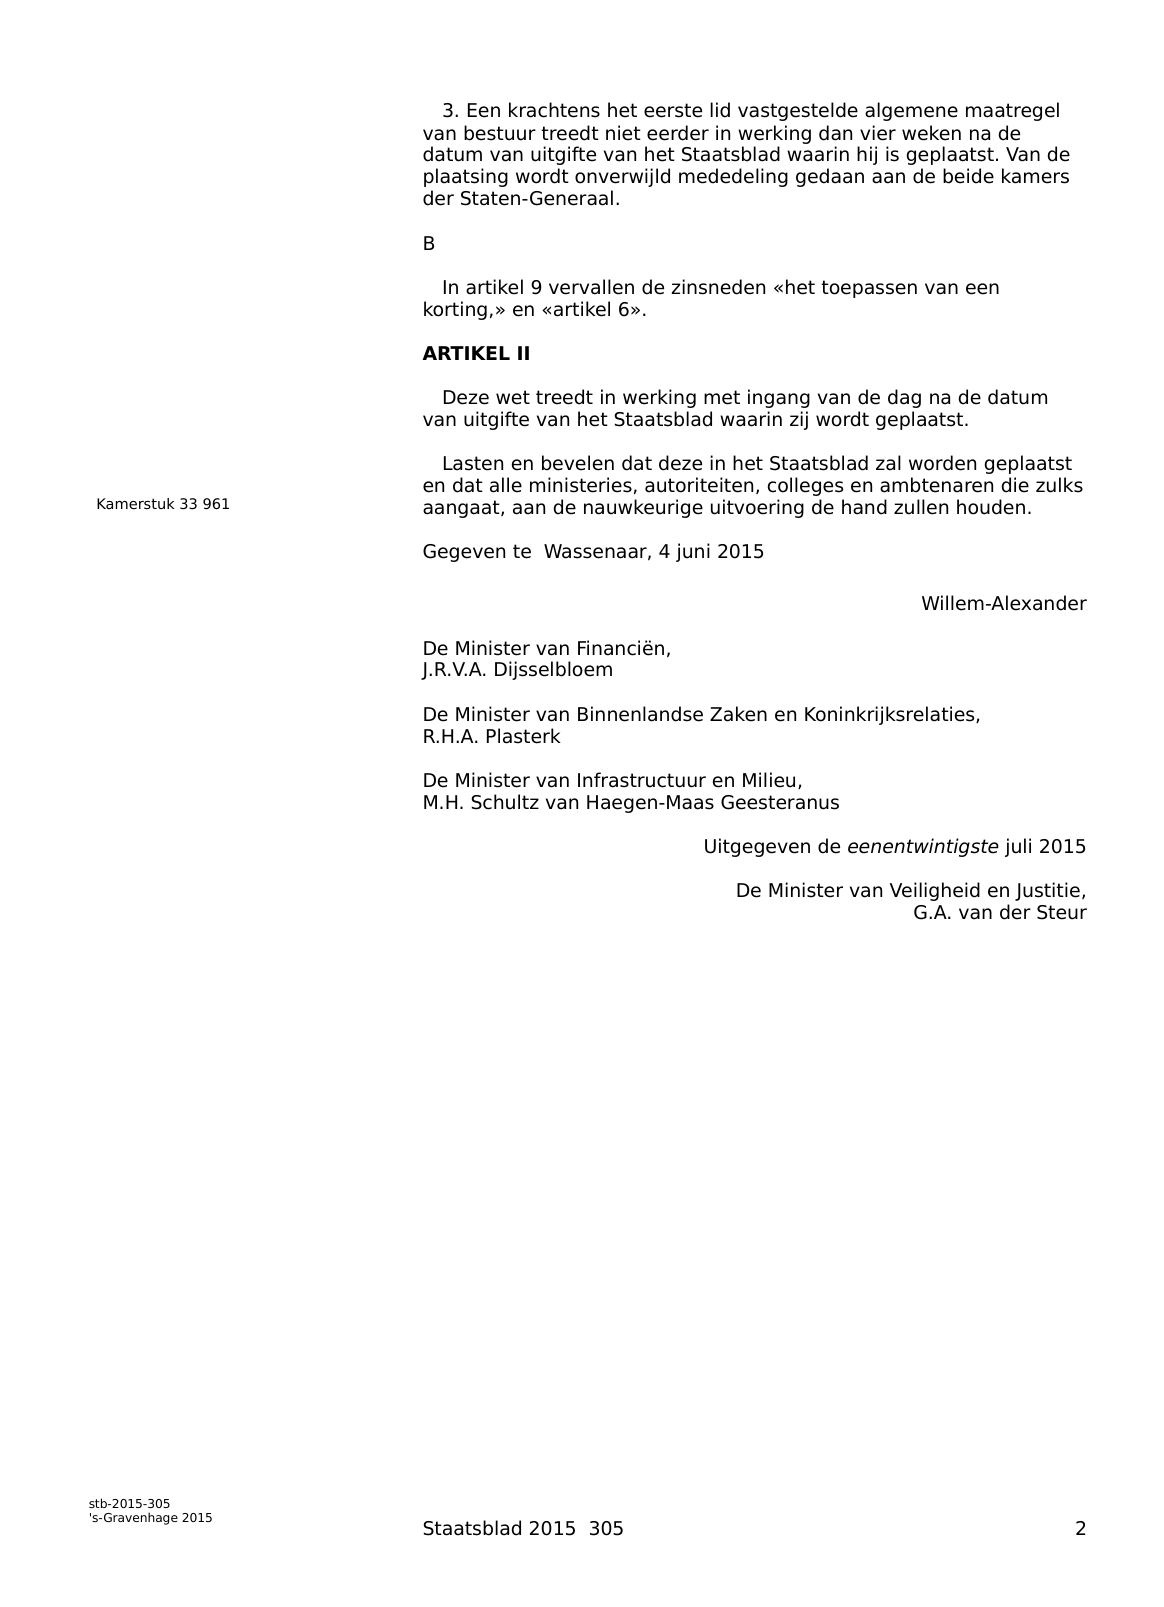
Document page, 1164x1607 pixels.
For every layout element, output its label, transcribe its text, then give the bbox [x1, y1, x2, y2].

text stb-2015-305 [88, 1497, 323, 1511]
subtitle ARTIKEL II [422, 343, 1087, 365]
text De Minister van Veiligheid en Justitie, G.A. van der Steur [422, 880, 1087, 924]
text Uitgegeven de eenentwintigste juli 2015 [422, 836, 1087, 858]
text De Minister van Financiën, J.R.V.A. Dijsselbloem [422, 637, 1087, 681]
text Deze wet treedt in werking met ingang van de dag na de datum van uitgifte van het Staatsblad waarin zij wordt geplaatst. [422, 387, 1087, 431]
text Lasten en bevelen dat deze in het Staatsblad zal worden geplaatst en dat alle ministeries, autoriteiten, colleges en ambtenaren die zulks aangaat, aan de nauwkeurige uitvoering de hand zullen houden. [422, 453, 1087, 519]
text Gegeven te Wassenaar, 4 juni 2015 [422, 541, 1087, 563]
text 3. Een krachtens het eerste lid vastgestelde algemene maatregel van bestuur treedt niet eerder in werking dan vier weken na de datum van uitgifte van het Staatsblad waarin hij is geplaatst. Van de plaatsing wordt onverwijld mededeling gedaan aan de beide kamers der Staten-Generaal. [422, 100, 1087, 210]
text De Minister van Binnenlandse Zaken en Koninkrijksrelaties, R.H.A. Plasterk [422, 703, 1087, 747]
text In artikel 9 vervallen de zinsneden «het toepassen van een korting,» en «artikel 6». [422, 277, 1087, 321]
text De Minister van Infrastructuur en Milieu, M.H. Schultz van Haegen-Maas Geesteranus [422, 770, 1087, 814]
text 's-Gravenhage 2015 [88, 1511, 323, 1525]
text Kamerstuk 33 961 [77, 496, 396, 513]
text B [422, 232, 1087, 254]
text Willem-Alexander [422, 593, 1087, 615]
